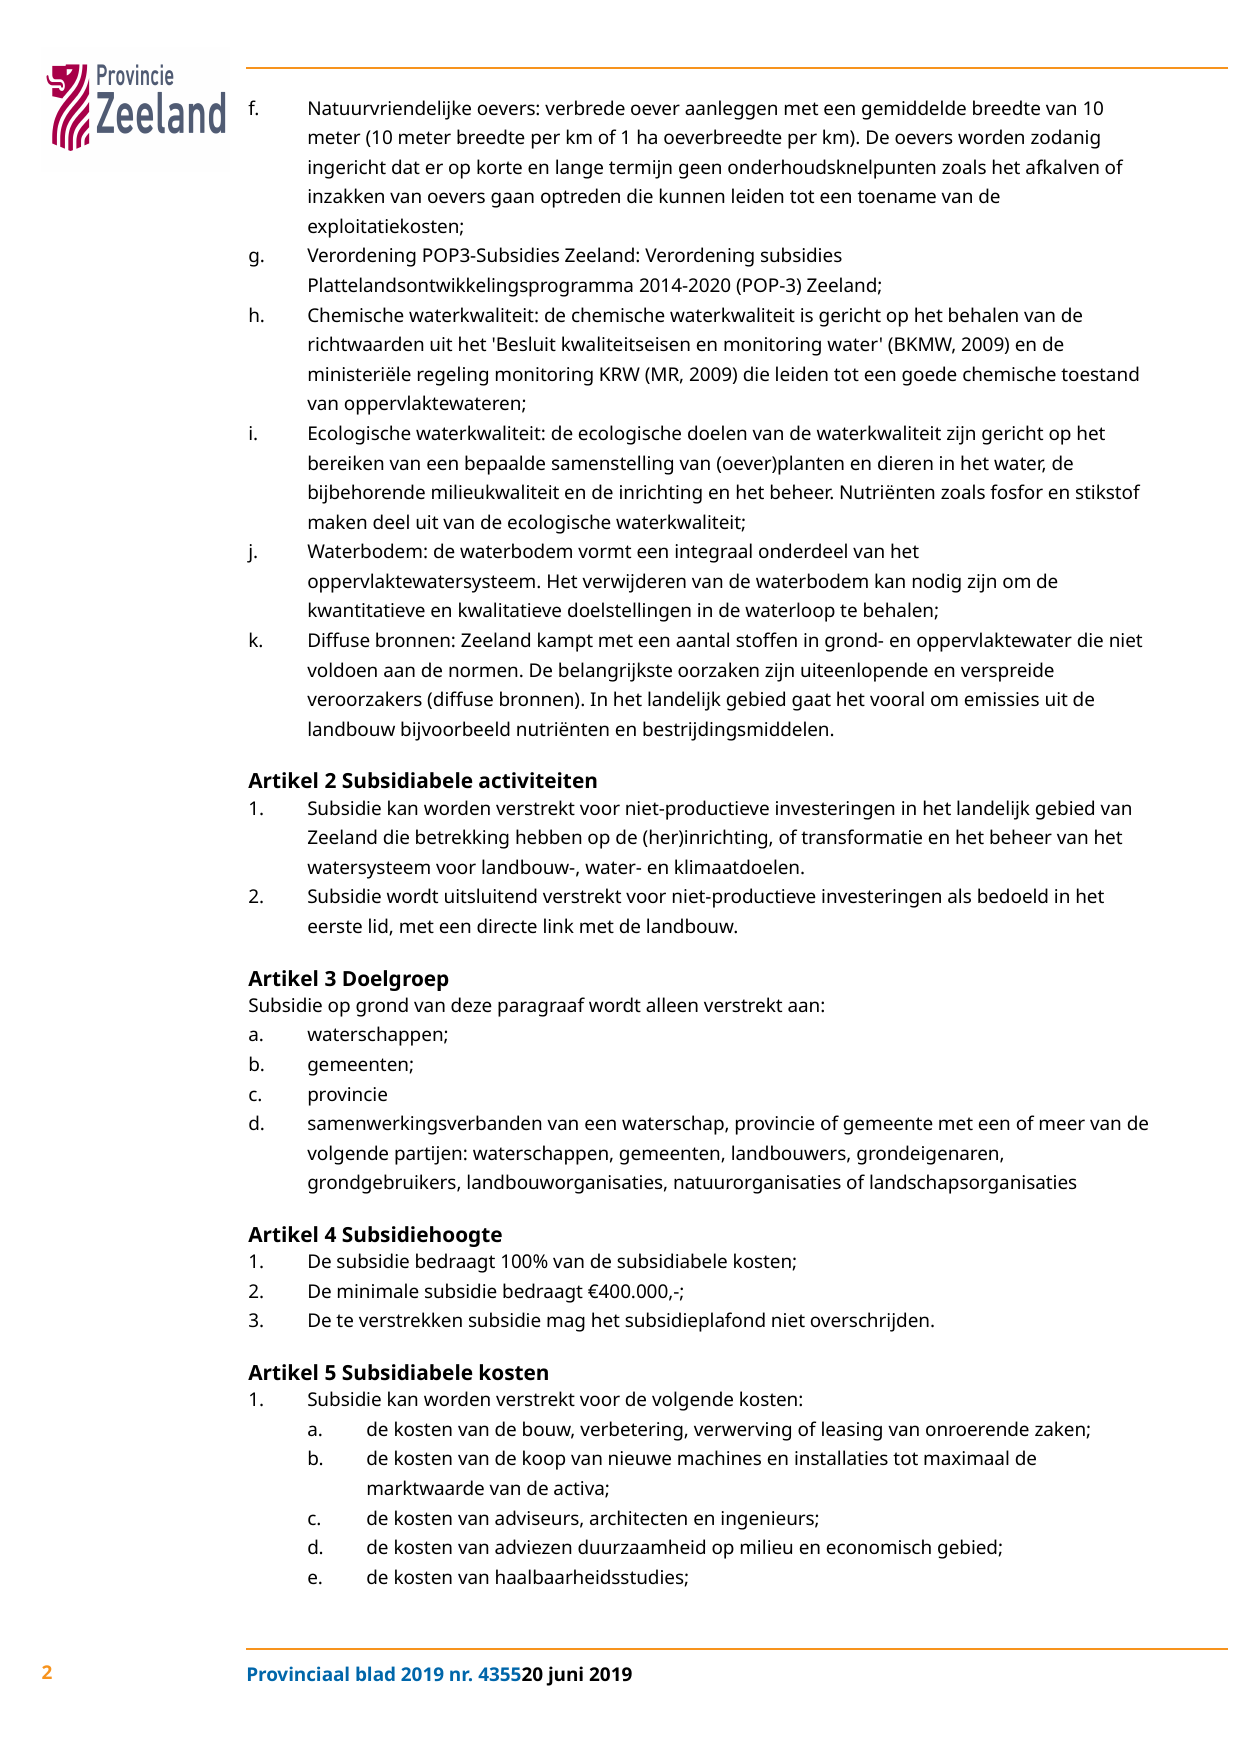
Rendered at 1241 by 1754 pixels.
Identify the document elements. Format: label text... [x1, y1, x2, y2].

text Artikel 3 Doelgroep [248, 964, 1152, 992]
list De subsidie bedraagt 100% van de subsidiabele kosten; [248, 1248, 1152, 1274]
list de kosten van de bouw, verbetering, verwerving of leasing van onroerende zaken; [307, 1416, 1152, 1442]
list de kosten van de koop van nieuwe machines en installaties tot maximaal de marktwaarde van de activa; [307, 1446, 1152, 1501]
text Artikel 4 Subsidiehoogte [248, 1220, 1152, 1248]
list provincie [248, 1081, 1152, 1107]
text Subsidie op grond van deze paragraaf wordt alleen verstrekt aan: [248, 992, 1152, 1018]
list De te verstrekken subsidie mag het subsidieplafond niet overschrijden. [248, 1308, 1152, 1333]
list Subsidie wordt uitsluitend verstrekt voor niet-productieve investeringen als bedoeld in het eerste lid, met een directe link met de landbouw. [248, 884, 1152, 939]
list Subsidie kan worden verstrekt voor de volgende kosten: [248, 1386, 1152, 1412]
text Artikel 2 Subsidiabele activiteiten [248, 766, 1152, 795]
list de kosten van adviseurs, architecten en ingenieurs; [307, 1505, 1152, 1531]
list Subsidie kan worden verstrekt voor niet-productieve investeringen in het landelijk gebied van Zeeland die betrekking hebben op de (her)inrichting, of transformatie en het beheer van het watersysteem voor landbouw-, water- en klimaatdoelen. [248, 795, 1152, 880]
text Artikel 5 Subsidiabele kosten [248, 1358, 1152, 1386]
list Verordening POP3-Subsidies Zeeland: Verordening subsidies Plattelandsontwikkelingsprogramma 2014-2020 (POP-3) Zeeland; [248, 243, 1152, 298]
list Diffuse bronnen: Zeeland kampt met een aantal stoffen in grond- en oppervlaktewater die niet voldoen aan de normen. De belangrijkste oorzaken zijn uiteenlopende en verspreide veroorzakers (diffuse bronnen). In het landelijk gebied gaat het vooral om emissies uit de landbouw bijvoorbeeld nutriënten en bestrijdingsmiddelen. [248, 627, 1152, 742]
picture [41, 47, 231, 172]
list Natuurvriendelijke oevers: verbrede oever aanleggen met een gemiddelde breedte van 10 meter (10 meter breedte per km of 1 ha oeverbreedte per km). De oevers worden zodanig ingericht dat er op korte en lange termijn geen onderhoudsknelpunten zoals het afkalven of inzakken van oevers gaan optreden die kunnen leiden tot een toename van de exploitatiekosten; [248, 95, 1152, 239]
list samenwerkingsverbanden van een waterschap, provincie of gemeente met een of meer van de volgende partijen: waterschappen, gemeenten, landbouwers, grondeigenaren, grondgebruikers, landbouworganisaties, natuurorganisaties of landschapsorganisaties [248, 1110, 1152, 1195]
list Chemische waterkwaliteit: de chemische waterkwaliteit is gericht op het behalen van de richtwaarden uit het 'Besluit kwaliteitseisen en monitoring water' (BKMW, 2009) en de ministeriële regeling monitoring KRW (MR, 2009) die leiden tot een goede chemische toestand van oppervlaktewateren; [248, 302, 1152, 416]
list Ecologische waterkwaliteit: de ecologische doelen van de waterkwaliteit zijn gericht op het bereiken van een bepaalde samenstelling van (oever)planten en dieren in het water, de bijbehorende milieukwaliteit en de inrichting en het beheer. Nutriënten zoals fosfor en stikstof maken deel uit van de ecologische waterkwaliteit; [248, 420, 1152, 535]
list gemeenten; [248, 1051, 1152, 1077]
list De minimale subsidie bedraagt €400.000,-; [248, 1278, 1152, 1304]
list de kosten van haalbaarheidsstudies; [307, 1564, 1152, 1590]
list Waterbodem: de waterbodem vormt een integraal onderdeel van het oppervlaktewatersysteem. Het verwijderen van de waterbodem kan nodig zijn om de kwantitatieve en kwalitatieve doelstellingen in de waterloop te behalen; [248, 538, 1152, 623]
list waterschappen; [248, 1022, 1152, 1047]
list de kosten van adviezen duurzaamheid op milieu en economisch gebied; [307, 1534, 1152, 1560]
